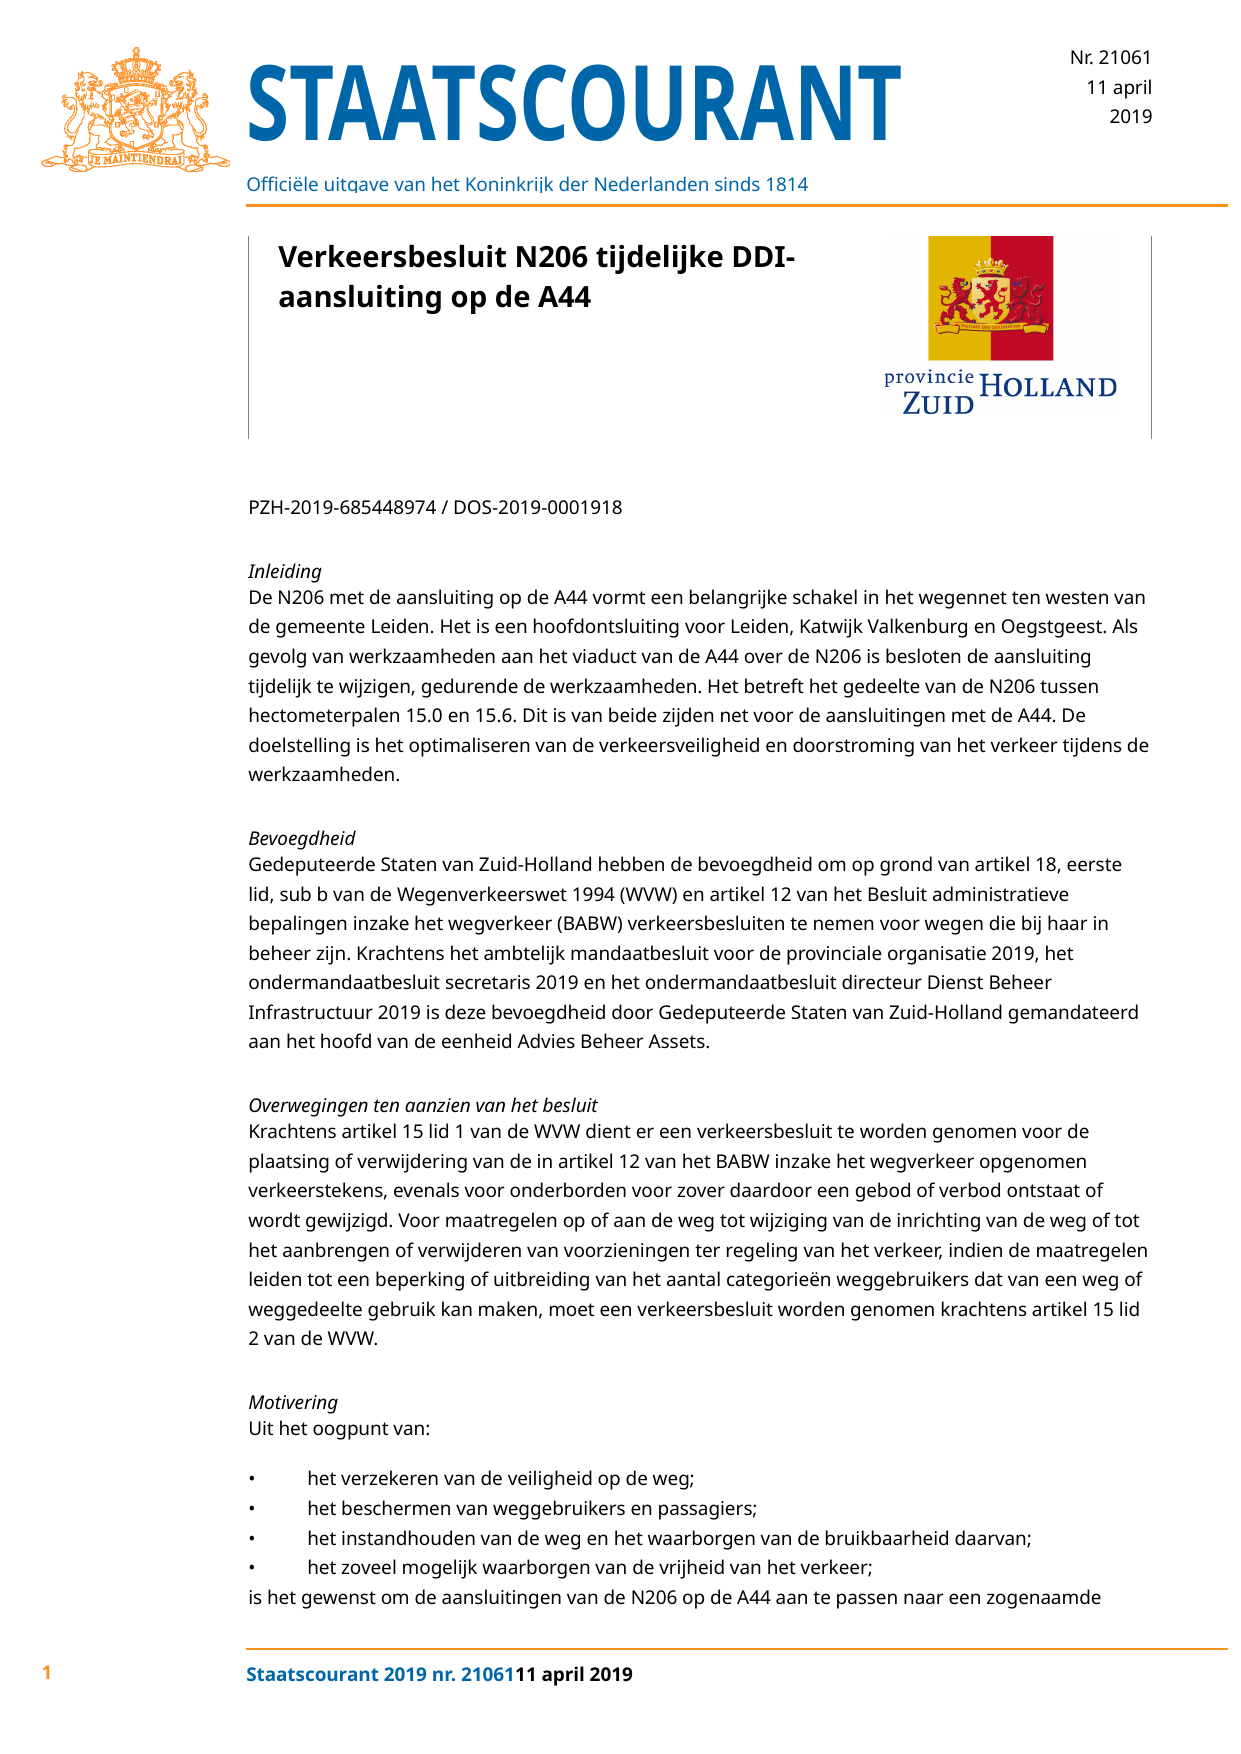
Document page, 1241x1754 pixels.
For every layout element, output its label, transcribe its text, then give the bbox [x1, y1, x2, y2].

list het verzekeren van de veiligheid op de weg; [248, 1466, 1152, 1491]
text Inleiding [248, 558, 1152, 584]
text De N206 met de aansluiting op de A44 vormt een belangrijke schakel in het wegennet ten westen van de gemeente Leiden. Het is een hoofdontsluiting voor Leiden, Katwijk Valkenburg en Oegstgeest. Als gevolg van werkzaamheden aan het viaduct van de A44 over de N206 is besloten de aansluiting tijdelijk te wijzigen, gedurende de werkzaamheden. Het betreft het gedeelte van de N206 tussen hectometerpalen 15.0 en 15.6. Dit is van beide zijden net voor de aansluitingen met de A44. De doelstelling is het optimaliseren van de verkeersveiligheid en doorstroming van het verkeer tijdens de werkzaamheden. [248, 584, 1152, 787]
picture [885, 236, 1117, 414]
list het zoveel mogelijk waarborgen van de vrijheid van het verkeer; [248, 1554, 1152, 1580]
text Bevoegdheid [248, 826, 1152, 851]
text Motivering [248, 1389, 1152, 1415]
table_header [850, 236, 885, 413]
list het beschermen van weggebruikers en passagiers; [248, 1495, 1152, 1521]
text Uit het oogpunt van: [248, 1415, 1152, 1441]
table_header Verkeersbesluit N206 tijdelijke DDI-aansluiting op de A44 [249, 236, 850, 439]
text Overwegingen ten aanzien van het besluit [248, 1093, 1152, 1118]
table_header [850, 414, 1151, 439]
list het instandhouden van de weg en het waarborgen van de bruikbaarheid daarvan; [248, 1525, 1152, 1551]
text Gedeputeerde Staten van Zuid-Holland hebben de bevoegdheid om op grond van artikel 18, eerste lid, sub b van de Wegenverkeerswet 1994 (WVW) en artikel 12 van het Besluit administratieve bepalingen inzake het wegverkeer (BABW) verkeersbesluiten te nemen voor wegen die bij haar in beheer zijn. Krachtens het ambtelijk mandaatbesluit voor de provinciale organisatie 2019, het ondermandaatbesluit secretaris 2019 en het ondermandaatbesluit directeur Dienst Beheer Infrastructuur 2019 is deze bevoegdheid door Gedeputeerde Staten van Zuid-Holland gemandateerd aan het hoofd van de eenheid Advies Beheer Assets. [248, 851, 1152, 1054]
text PZH-2019-685448974 / DOS-2019-0001918 [248, 494, 1152, 520]
picture [41, 47, 231, 172]
table_header [1117, 236, 1151, 413]
text Krachtens artikel 15 lid 1 van de WVW dient er een verkeersbesluit te worden genomen voor de plaatsing of verwijdering van de in artikel 12 van het BABW inzake het wegverkeer opgenomen verkeerstekens, evenals voor onderborden voor zover daardoor een gebod of verbod ontstaat of wordt gewijzigd. Voor maatregelen op of aan de weg tot wijziging van de inrichting van de weg of tot het aanbrengen of verwijderen van voorzieningen ter regeling van het verkeer, indien de maatregelen leiden tot een beperking of uitbreiding van het aantal categorieën weggebruikers dat van een weg of weggedeelte gebruik kan maken, moet een verkeersbesluit worden genomen krachtens artikel 15 lid 2 van de WVW. [248, 1118, 1152, 1351]
text is het gewenst om de aansluitingen van de N206 op de A44 aan te passen naar een zogenaamde [248, 1584, 1152, 1610]
